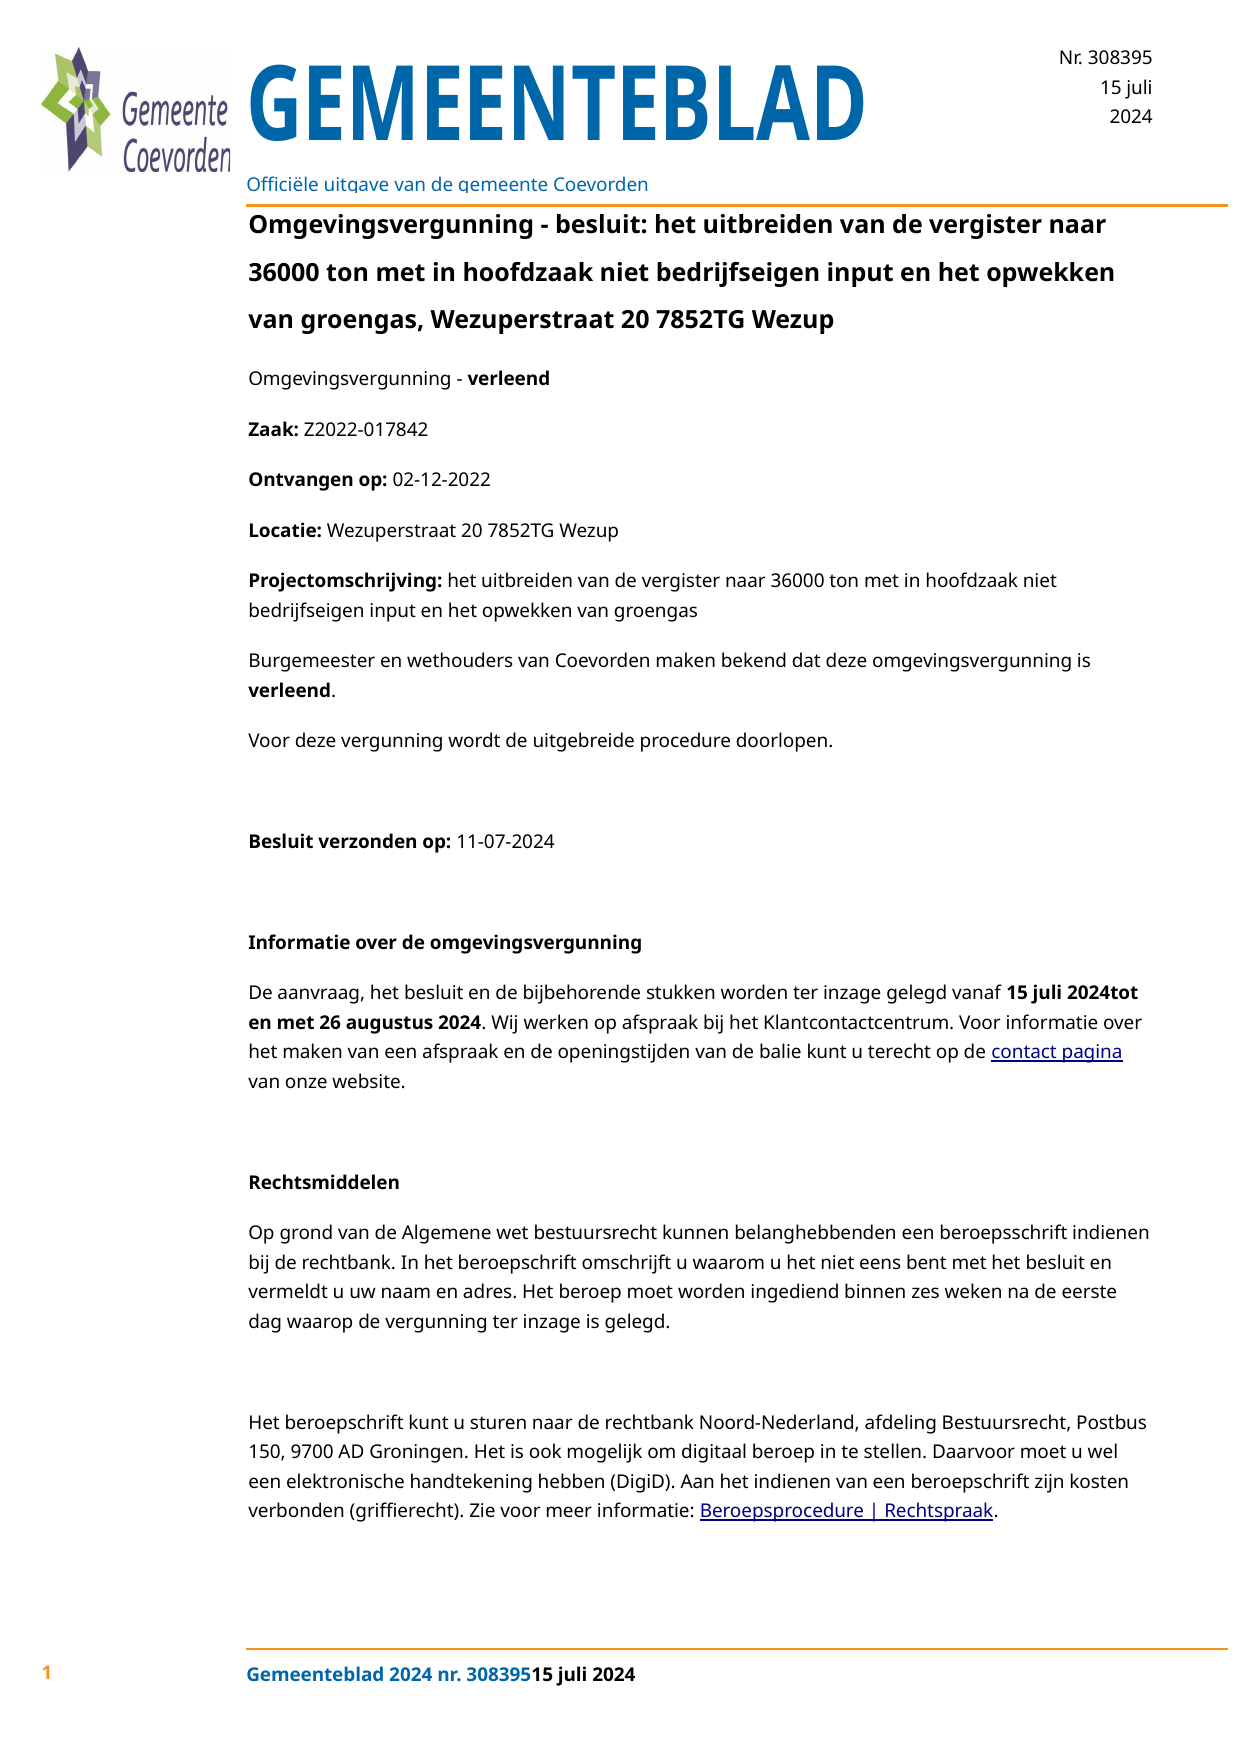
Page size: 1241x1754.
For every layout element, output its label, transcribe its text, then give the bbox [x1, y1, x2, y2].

text Het beroepschrift kunt u sturen naar de rechtbank Noord-Nederland, afdeling Bestuursrecht, Postbus 150, 9700 AD Groningen. Het is ook mogelijk om digitaal beroep in te stellen. Daarvoor moet u wel een elektronische handtekening hebben (DigiD). Aan het indienen van een beroepschrift zijn kosten verbonden (griffierecht). Zie voor meer informatie: Beroepsprocedure | Rechtspraak. [248, 1409, 1152, 1523]
text Ontvangen op: 02-12-2022 [248, 466, 1152, 492]
text Op grond van de Algemene wet bestuursrecht kunnen belanghebbenden een beroepsschrift indienen bij de rechtbank. In het beroepschrift omschrijft u waarom u het niet eens bent met het besluit en vermeldt u uw naam en adres. Het beroep moet worden ingediend binnen zes weken na de eerste dag waarop de vergunning ter inzage is gelegd. [248, 1219, 1152, 1334]
text Projectomschrijving: het uitbreiden van de vergister naar 36000 ton met in hoofdzaak niet bedrijfseigen input en het opwekken van groengas [248, 567, 1152, 622]
text Besluit verzonden op: 11-07-2024 [248, 828, 1152, 854]
text Omgevingsvergunning - verleend [248, 366, 1152, 391]
text Voor deze vergunning wordt de uitgebreide procedure doorlopen. [248, 727, 1152, 753]
text Informatie over de omgevingsvergunning [248, 929, 1152, 954]
text Zaak: Z2022-017842 [248, 416, 1152, 442]
text Omgevingsvergunning - besluit: het uitbreiden van de vergister naar 36000 ton met in hoofdzaak niet bedrijfseigen input en het opwekken van groengas, Wezuperstraat 20 7852TG Wezup [248, 207, 1152, 336]
text Burgemeester en wethouders van Coevorden maken bekend dat deze omgevingsvergunning is verleend. [248, 647, 1152, 702]
text Rechtsmiddelen [248, 1169, 1152, 1194]
text De aanvraag, het besluit en de bijbehorende stukken worden ter inzage gelegd vanaf 15 juli 2024tot en met 26 augustus 2024. Wij werken op afspraak bij het Klantcontactcentrum. Voor informatie over het maken van een afspraak en de openingstijden van de balie kunt u terecht op de contact pagina van onze website. [248, 979, 1152, 1094]
picture [41, 47, 231, 172]
text Locatie: Wezuperstraat 20 7852TG Wezup [248, 517, 1152, 542]
